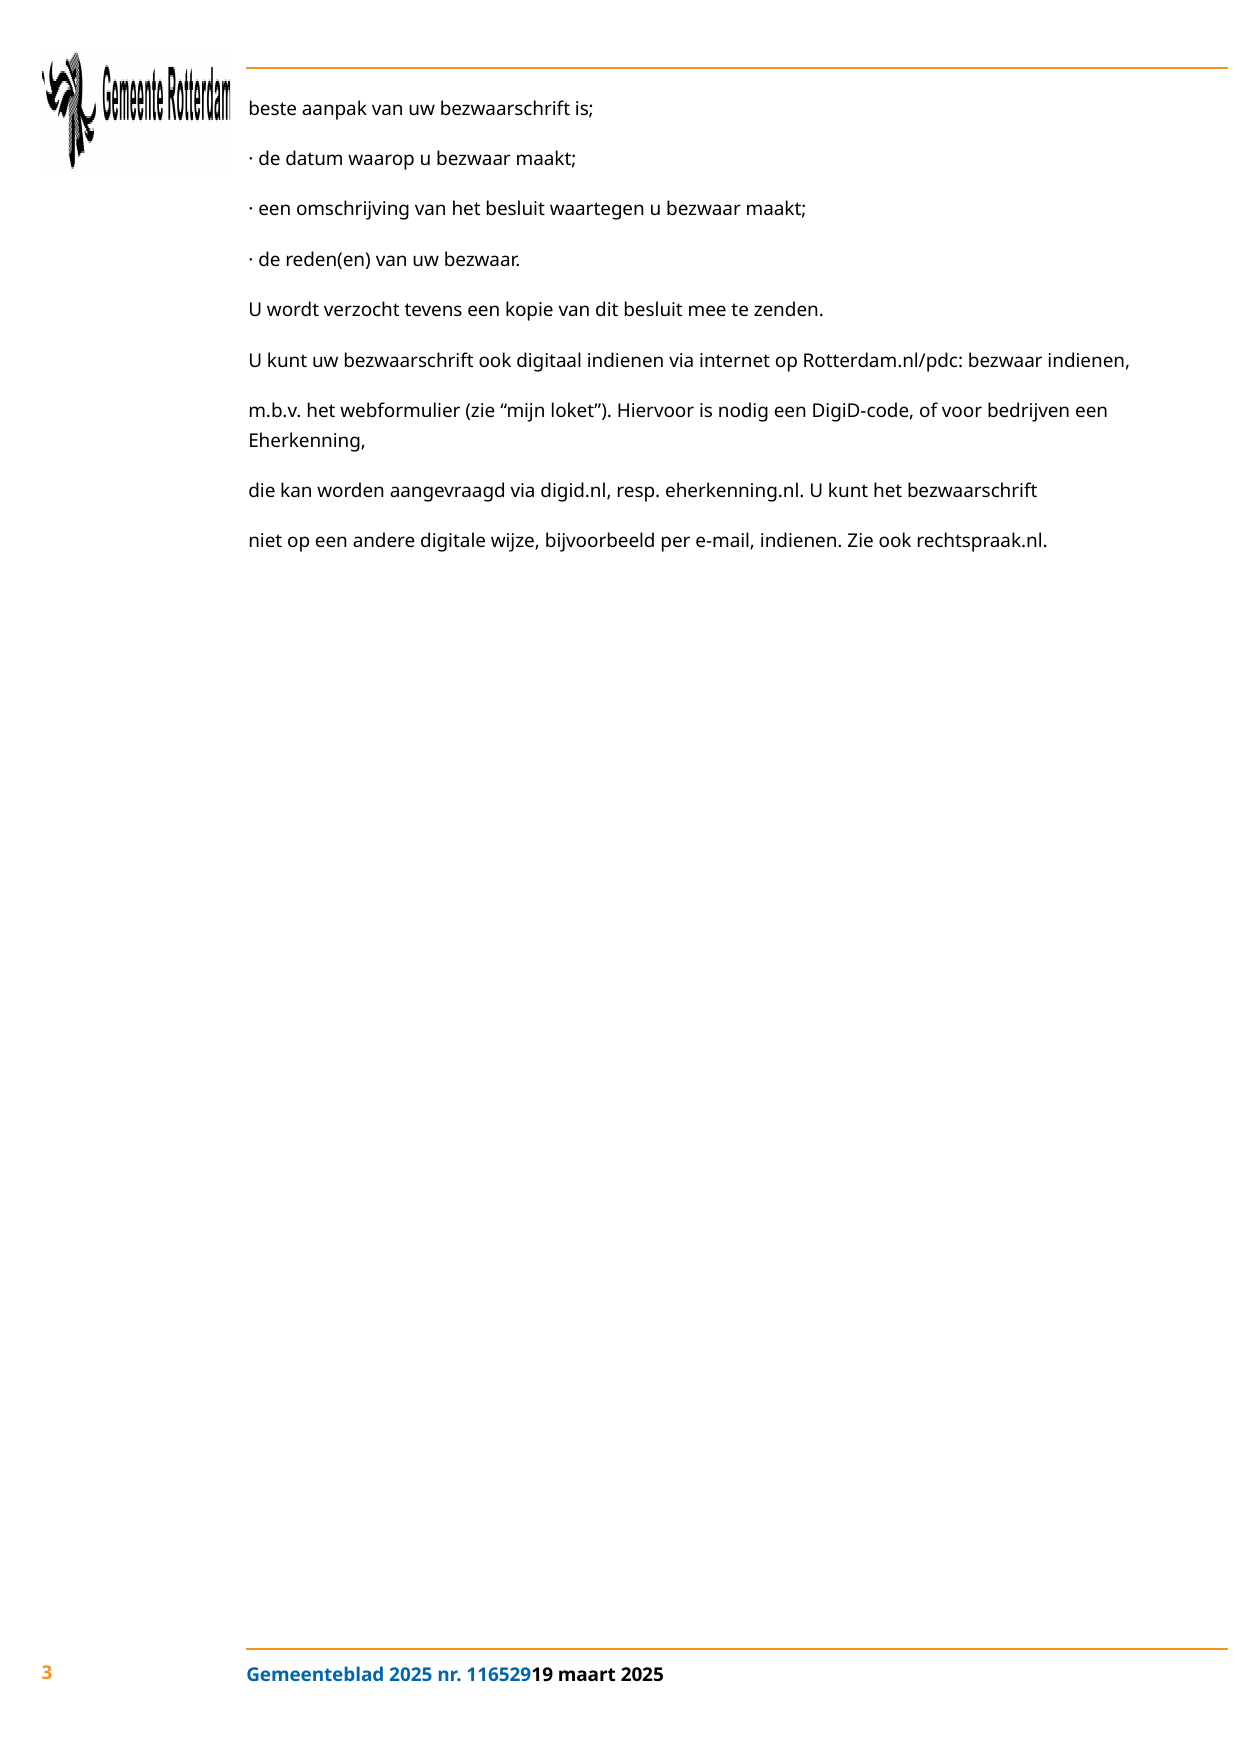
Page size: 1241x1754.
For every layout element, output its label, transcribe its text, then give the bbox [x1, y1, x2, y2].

text · een omschrijving van het besluit waartegen u bezwaar maakt; [248, 196, 1152, 221]
text U wordt verzocht tevens een kopie van dit besluit mee te zenden. [248, 296, 1152, 322]
text die kan worden aangevraagd via digid.nl, resp. eherkenning.nl. U kunt het bezwaarschrift [248, 477, 1152, 503]
text beste aanpak van uw bezwaarschrift is; [248, 95, 1152, 121]
text niet op een andere digitale wijze, bijvoorbeeld per e-mail, indienen. Zie ook rechtspraak.nl. [248, 528, 1152, 553]
text · de datum waarop u bezwaar maakt; [248, 145, 1152, 171]
picture [41, 47, 231, 172]
text m.b.v. het webformulier (zie “mijn loket”). Hiervoor is nodig een DigiD-code, of voor bedrijven een Eherkenning, [248, 397, 1152, 453]
text · de reden(en) van uw bezwaar. [248, 246, 1152, 272]
text U kunt uw bezwaarschrift ook digitaal indienen via internet op Rotterdam.nl/pdc: bezwaar indienen, [248, 347, 1152, 373]
